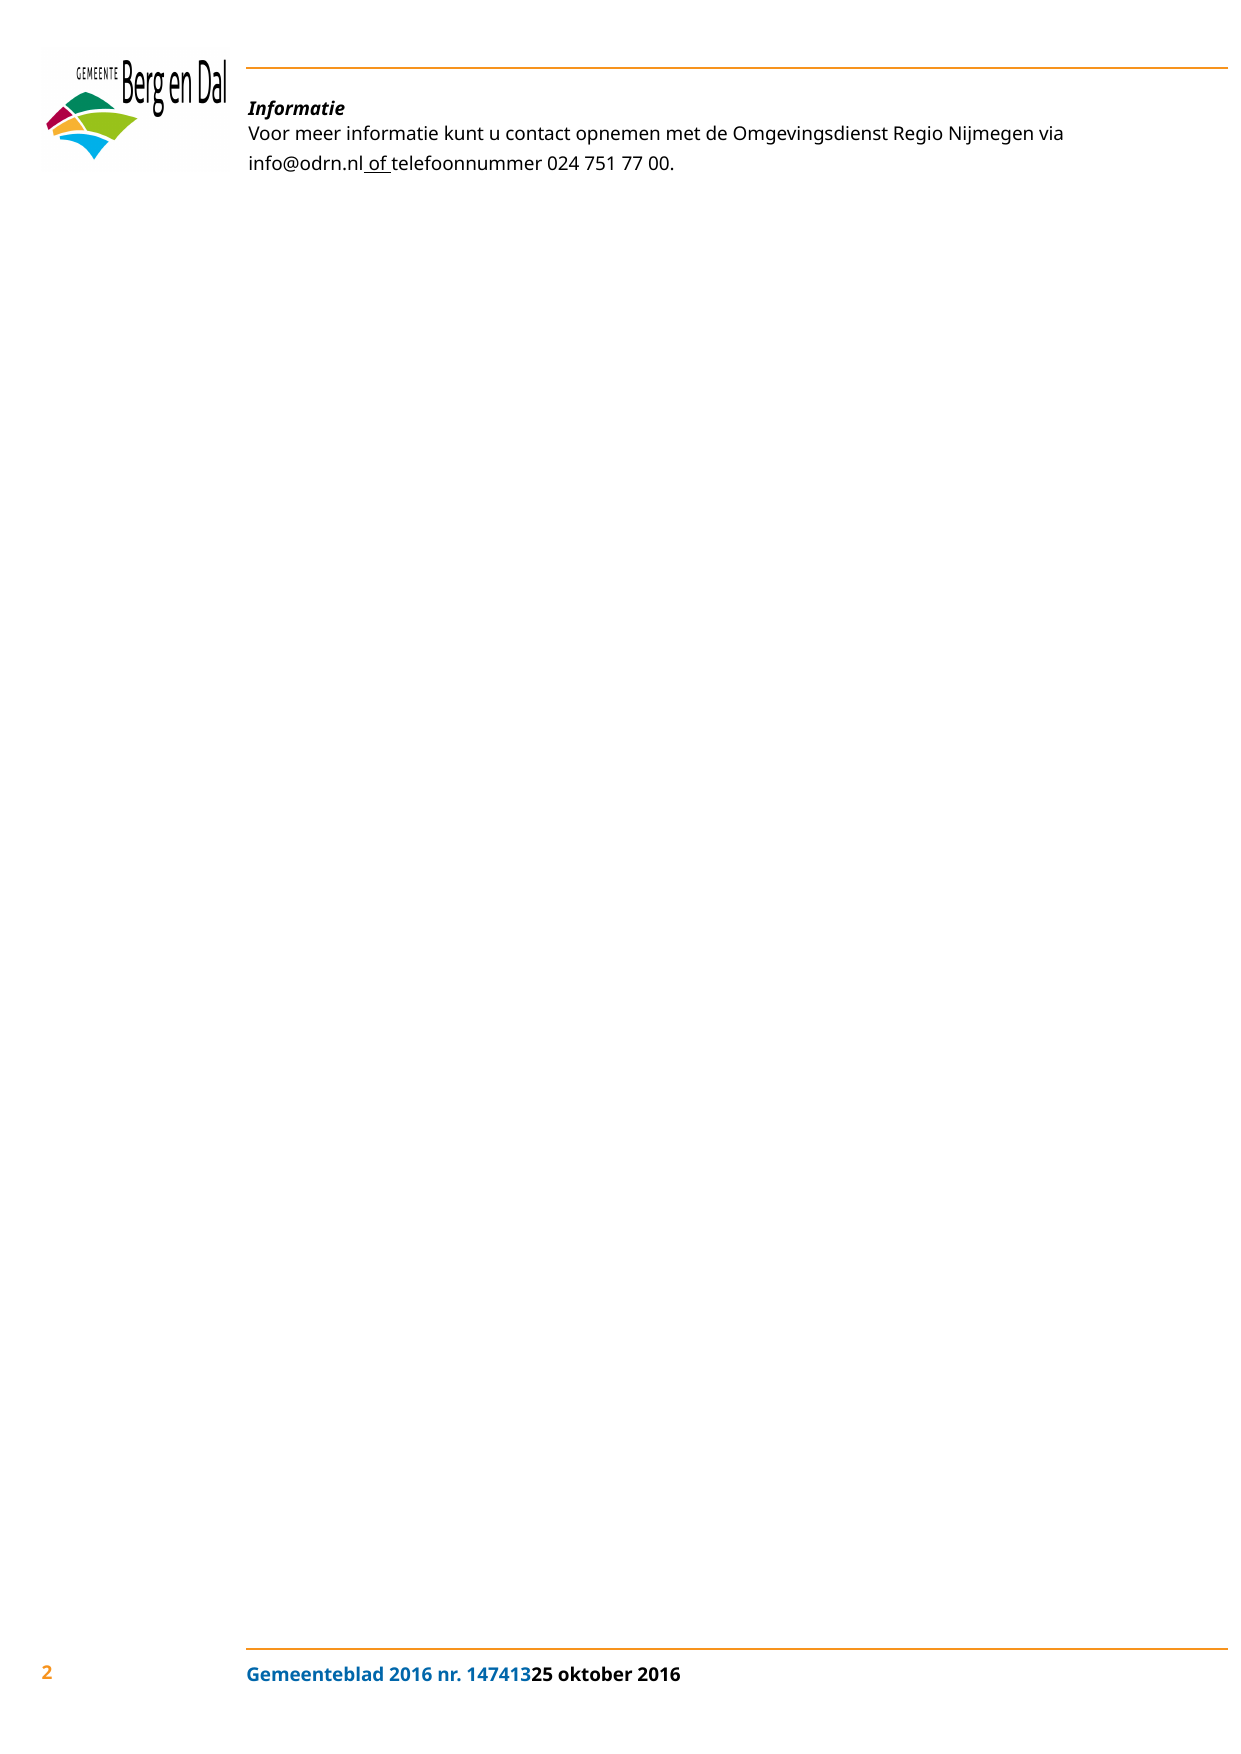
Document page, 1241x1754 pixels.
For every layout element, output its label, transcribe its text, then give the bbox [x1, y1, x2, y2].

text Informatie [248, 95, 1152, 121]
text Voor meer informatie kunt u contact opnemen met de Omgevingsdienst Regio Nijmegen via info@odrn.nl of telefoonnummer 024 751 77 00. [248, 121, 1152, 176]
picture [41, 47, 231, 172]
